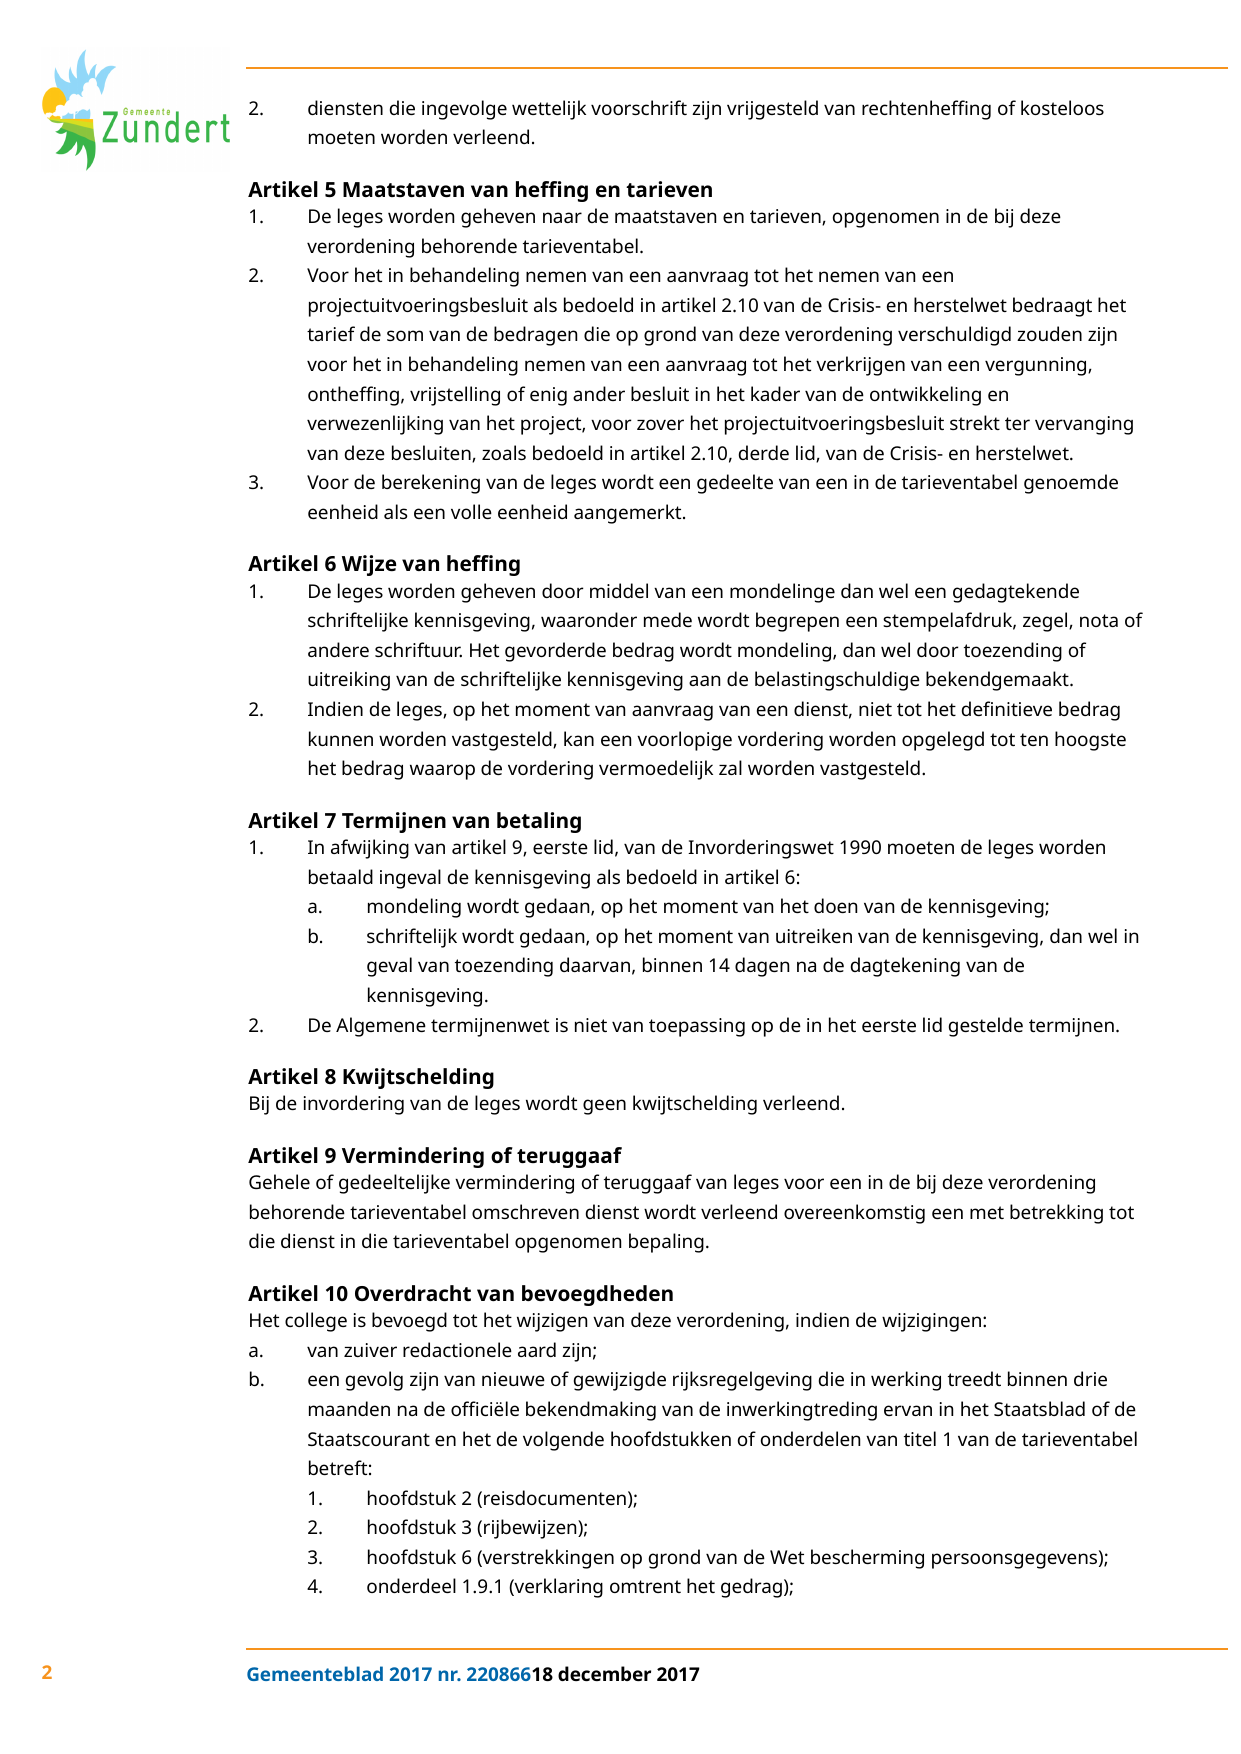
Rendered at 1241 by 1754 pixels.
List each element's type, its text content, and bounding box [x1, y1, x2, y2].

list schriftelijk wordt gedaan, op het moment van uitreiken van de kennisgeving, dan wel in geval van toezending daarvan, binnen 14 dagen na de dagtekening van de kennisgeving. [307, 923, 1152, 1008]
list De leges worden geheven naar de maatstaven en tarieven, opgenomen in de bij deze verordening behorende tarieventabel. [248, 203, 1152, 258]
list hoofdstuk 6 (verstrekkingen op grond van de Wet bescherming persoonsgegevens); [307, 1544, 1152, 1570]
list Voor de berekening van de leges wordt een gedeelte van een in de tarieventabel genoemde eenheid als een volle eenheid aangemerkt. [248, 469, 1152, 525]
list diensten die ingevolge wettelijk voorschrift zijn vrijgesteld van rechtenheffing of kosteloos moeten worden verleend. [248, 95, 1152, 150]
text Artikel 10 Overdracht van bevoegdheden [248, 1279, 1152, 1307]
list De Algemene termijnenwet is niet van toepassing op de in het eerste lid gestelde termijnen. [248, 1012, 1152, 1037]
text Gehele of gedeeltelijke vermindering of teruggaaf van leges voor een in de bij deze verordening behorende tarieventabel omschreven dienst wordt verleend overeenkomstig een met betrekking tot die dienst in die tarieventabel opgenomen bepaling. [248, 1169, 1152, 1254]
list van zuiver redactionele aard zijn; [248, 1337, 1152, 1363]
list De leges worden geheven door middel van een mondelinge dan wel een gedagtekende schriftelijke kennisgeving, waaronder mede wordt begrepen een stempelafdruk, zegel, nota of andere schriftuur. Het gevorderde bedrag wordt mondeling, dan wel door toezending of uitreiking van de schriftelijke kennisgeving aan de belastingschuldige bekendgemaakt. [248, 578, 1152, 692]
list Indien de leges, op het moment van aanvraag van een dienst, niet tot het definitieve bedrag kunnen worden vastgesteld, kan een voorlopige vordering worden opgelegd tot ten hoogste het bedrag waarop de vordering vermoedelijk zal worden vastgesteld. [248, 696, 1152, 781]
text Bij de invordering van de leges wordt geen kwijtschelding verleend. [248, 1091, 1152, 1116]
list hoofdstuk 2 (reisdocumenten); [307, 1485, 1152, 1511]
list onderdeel 1.9.1 (verklaring omtrent het gedrag); [307, 1574, 1152, 1599]
text Artikel 6 Wijze van heffing [248, 549, 1152, 578]
text Artikel 5 Maatstaven van heffing en tarieven [248, 175, 1152, 203]
text Artikel 8 Kwijtschelding [248, 1062, 1152, 1091]
list een gevolg zijn van nieuwe of gewijzigde rijksregelgeving die in werking treedt binnen drie maanden na de officiële bekendmaking van de inwerkingtreding ervan in het Staatsblad of de Staatscourant en het de volgende hoofdstukken of onderdelen van titel 1 van de tarieventabel betreft: [248, 1367, 1152, 1481]
list mondeling wordt gedaan, op het moment van het doen van de kennisgeving; [307, 893, 1152, 919]
text Artikel 7 Termijnen van betaling [248, 806, 1152, 834]
list hoofdstuk 3 (rijbewijzen); [307, 1514, 1152, 1540]
text Artikel 9 Vermindering of teruggaaf [248, 1141, 1152, 1169]
list Voor het in behandeling nemen van een aanvraag tot het nemen van een projectuitvoeringsbesluit als bedoeld in artikel 2.10 van de Crisis- en herstelwet bedraagt het tarief de som van de bedragen die op grond van deze verordening verschuldigd zouden zijn voor het in behandeling nemen van een aanvraag tot het verkrijgen van een vergunning, ontheffing, vrijstelling of enig ander besluit in het kader van de ontwikkeling en verwezenlijking van het project, voor zover het projectuitvoeringsbesluit strekt ter vervanging van deze besluiten, zoals bedoeld in artikel 2.10, derde lid, van de Crisis- en herstelwet. [248, 262, 1152, 466]
text Het college is bevoegd tot het wijzigen van deze verordening, indien de wijzigingen: [248, 1307, 1152, 1333]
list In afwijking van artikel 9, eerste lid, van de Invorderingswet 1990 moeten de leges worden betaald ingeval de kennisgeving als bedoeld in artikel 6: [248, 834, 1152, 889]
picture [41, 47, 231, 172]
